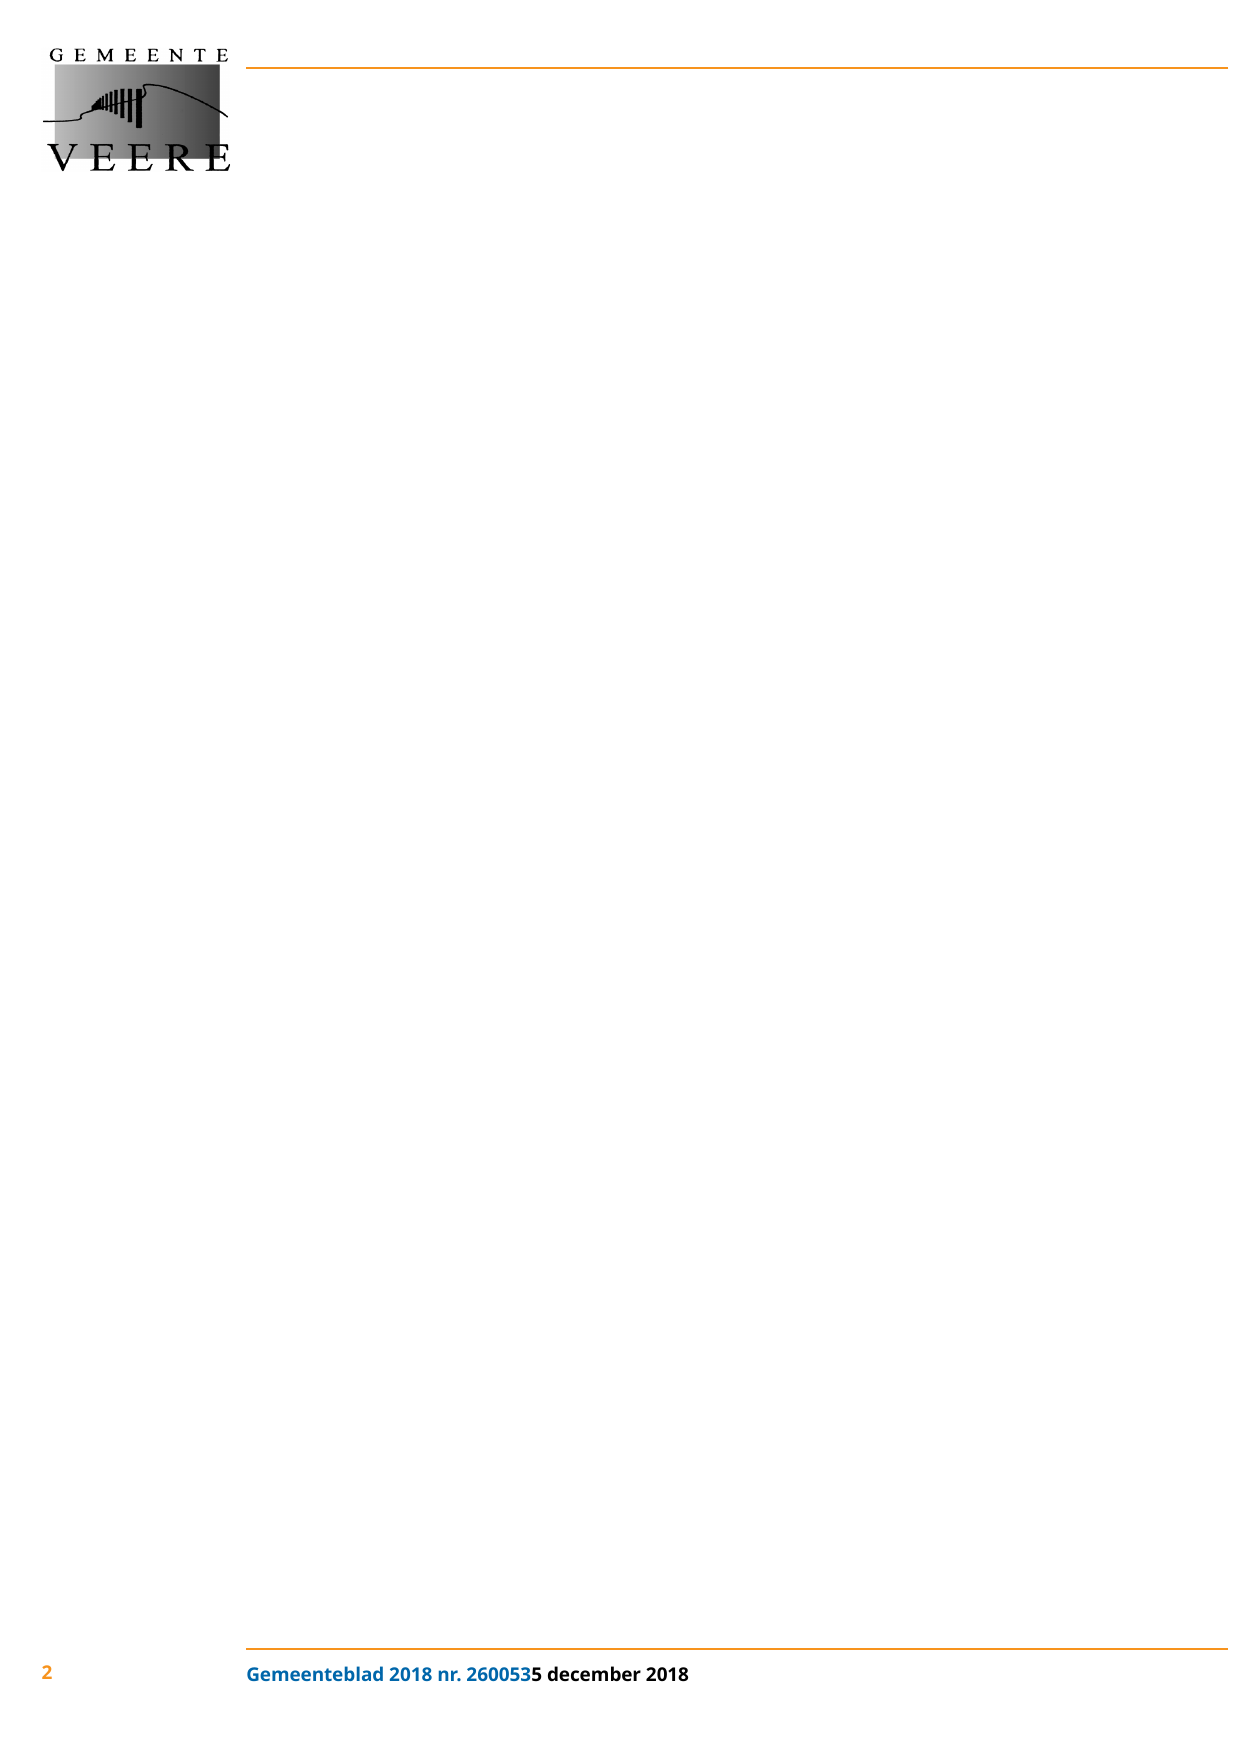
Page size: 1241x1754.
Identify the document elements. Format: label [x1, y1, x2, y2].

picture [41, 47, 231, 172]
